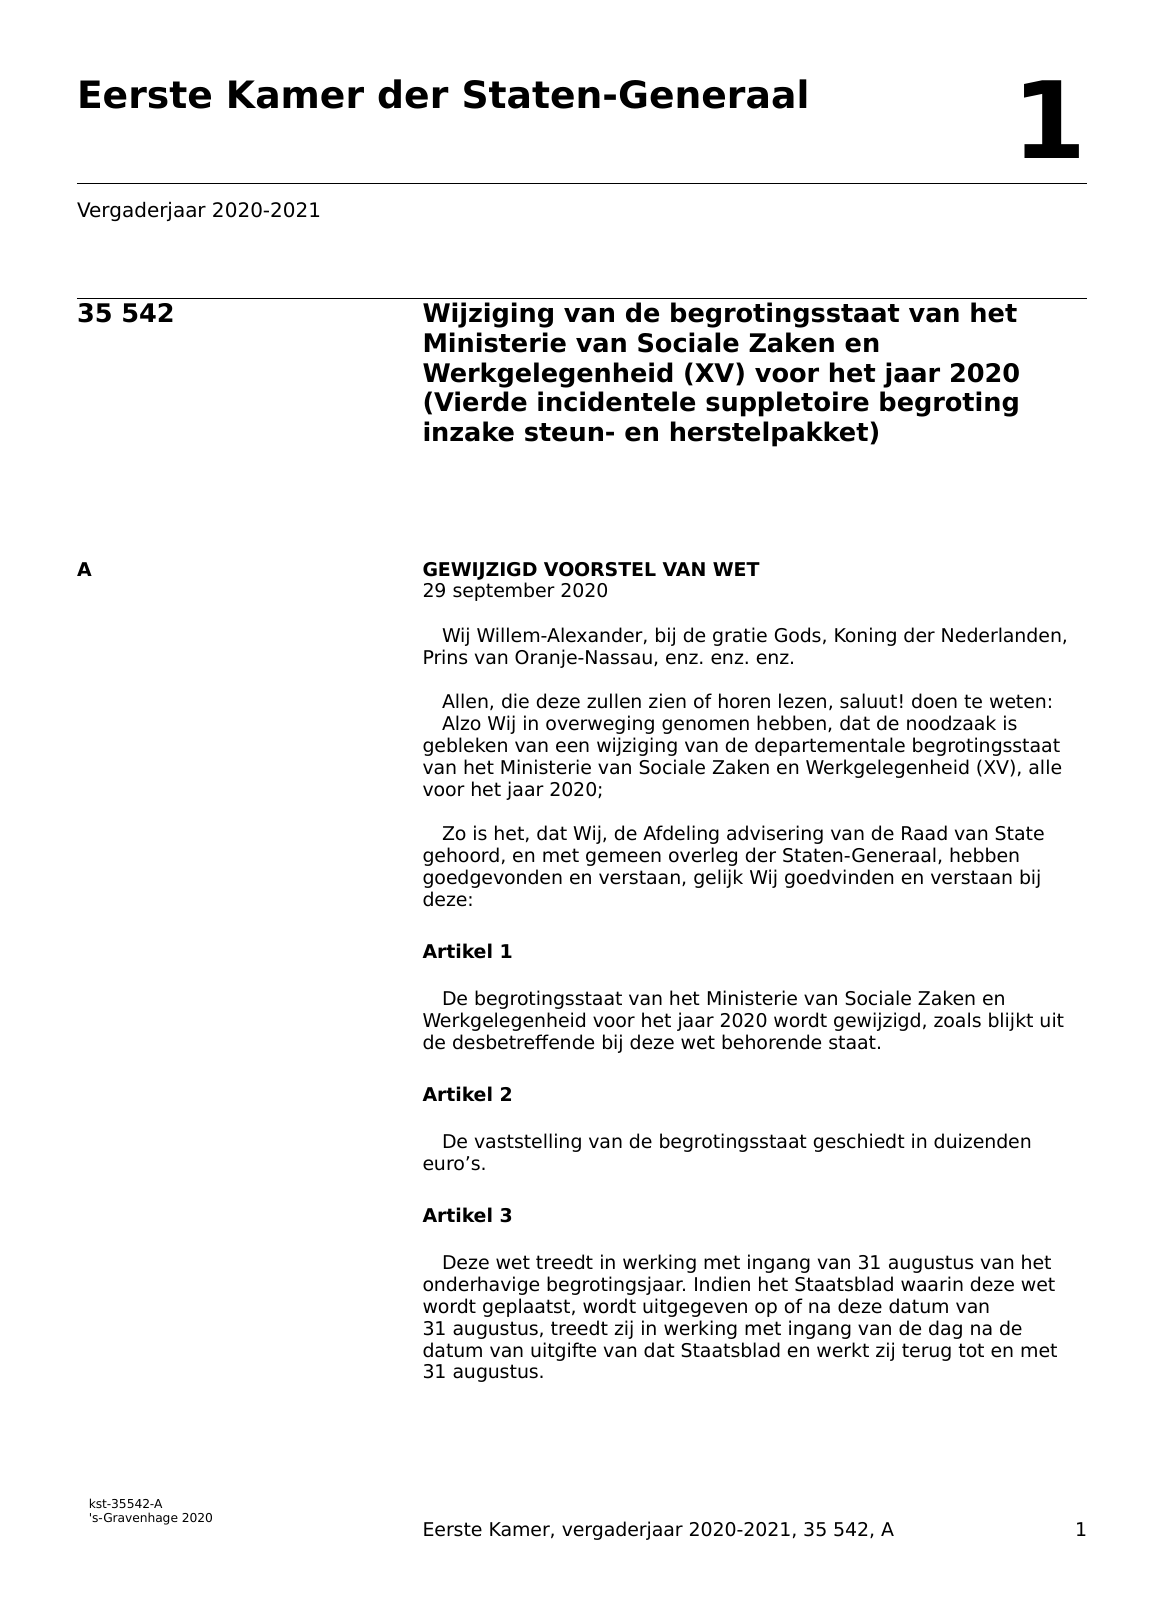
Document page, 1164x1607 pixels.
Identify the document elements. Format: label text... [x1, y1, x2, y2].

subtitle Artikel 1 [422, 941, 1087, 963]
text Alzo Wij in overweging genomen hebben, dat de noodzaak is gebleken van een wijziging van de departementale begrotingsstaat van het Ministerie van Sociale Zaken en Werkgelegenheid (XV), alle voor het jaar 2020; [422, 713, 1087, 801]
text 29 september 2020 [422, 580, 1087, 602]
text De begrotingsstaat van het Ministerie van Sociale Zaken en Werkgelegenheid voor het jaar 2020 wordt gewijzigd, zoals blijkt uit de desbetreffende bij deze wet behorende staat. [422, 988, 1087, 1054]
text Wij Willem-Alexander, bij de gratie Gods, Koning der Nederlanden, Prins van Oranje-Nassau, enz. enz. enz. [422, 624, 1087, 668]
subtitle A GEWIJZIGD VOORSTEL VAN WET [77, 558, 1087, 580]
text kst-35542-A [88, 1497, 323, 1511]
text Zo is het, dat Wij, de Afdeling advisering van de Raad van State gehoord, en met gemeen overleg der Staten-Generaal, hebben goedgevonden en verstaan, gelijk Wij goedvinden en verstaan bij deze: [422, 823, 1087, 911]
text 's-Gravenhage 2020 [88, 1511, 323, 1525]
table_header Eerste Kamer der Staten-Generaal [77, 59, 886, 183]
table_header 1 [886, 59, 1087, 183]
text De vaststelling van de begrotingsstaat geschiedt in duizenden euro’s. [422, 1131, 1087, 1174]
subtitle 35 542 Wijziging van de begrotingsstaat van het Ministerie van Sociale Zaken en Werkgelegenheid (XV) voor het jaar 2020 (Vierde incidentele suppletoire begroting inzake steun- en herstelpakket) [77, 299, 1087, 447]
table_cell Vergaderjaar 2020-2021 [77, 184, 1087, 298]
text Allen, die deze zullen zien of horen lezen, saluut! doen te weten: [422, 691, 1087, 713]
subtitle Artikel 2 [422, 1084, 1087, 1106]
subtitle Artikel 3 [422, 1204, 1087, 1227]
text Deze wet treedt in werking met ingang van 31 augustus van het onderhavige begrotingsjaar. Indien het Staatsblad waarin deze wet wordt geplaatst, wordt uitgegeven op of na deze datum van 31 augustus, treedt zij in werking met ingang van de dag na de datum van uitgifte van dat Staatsblad en werkt zij terug tot en met 31 augustus. [422, 1252, 1087, 1383]
